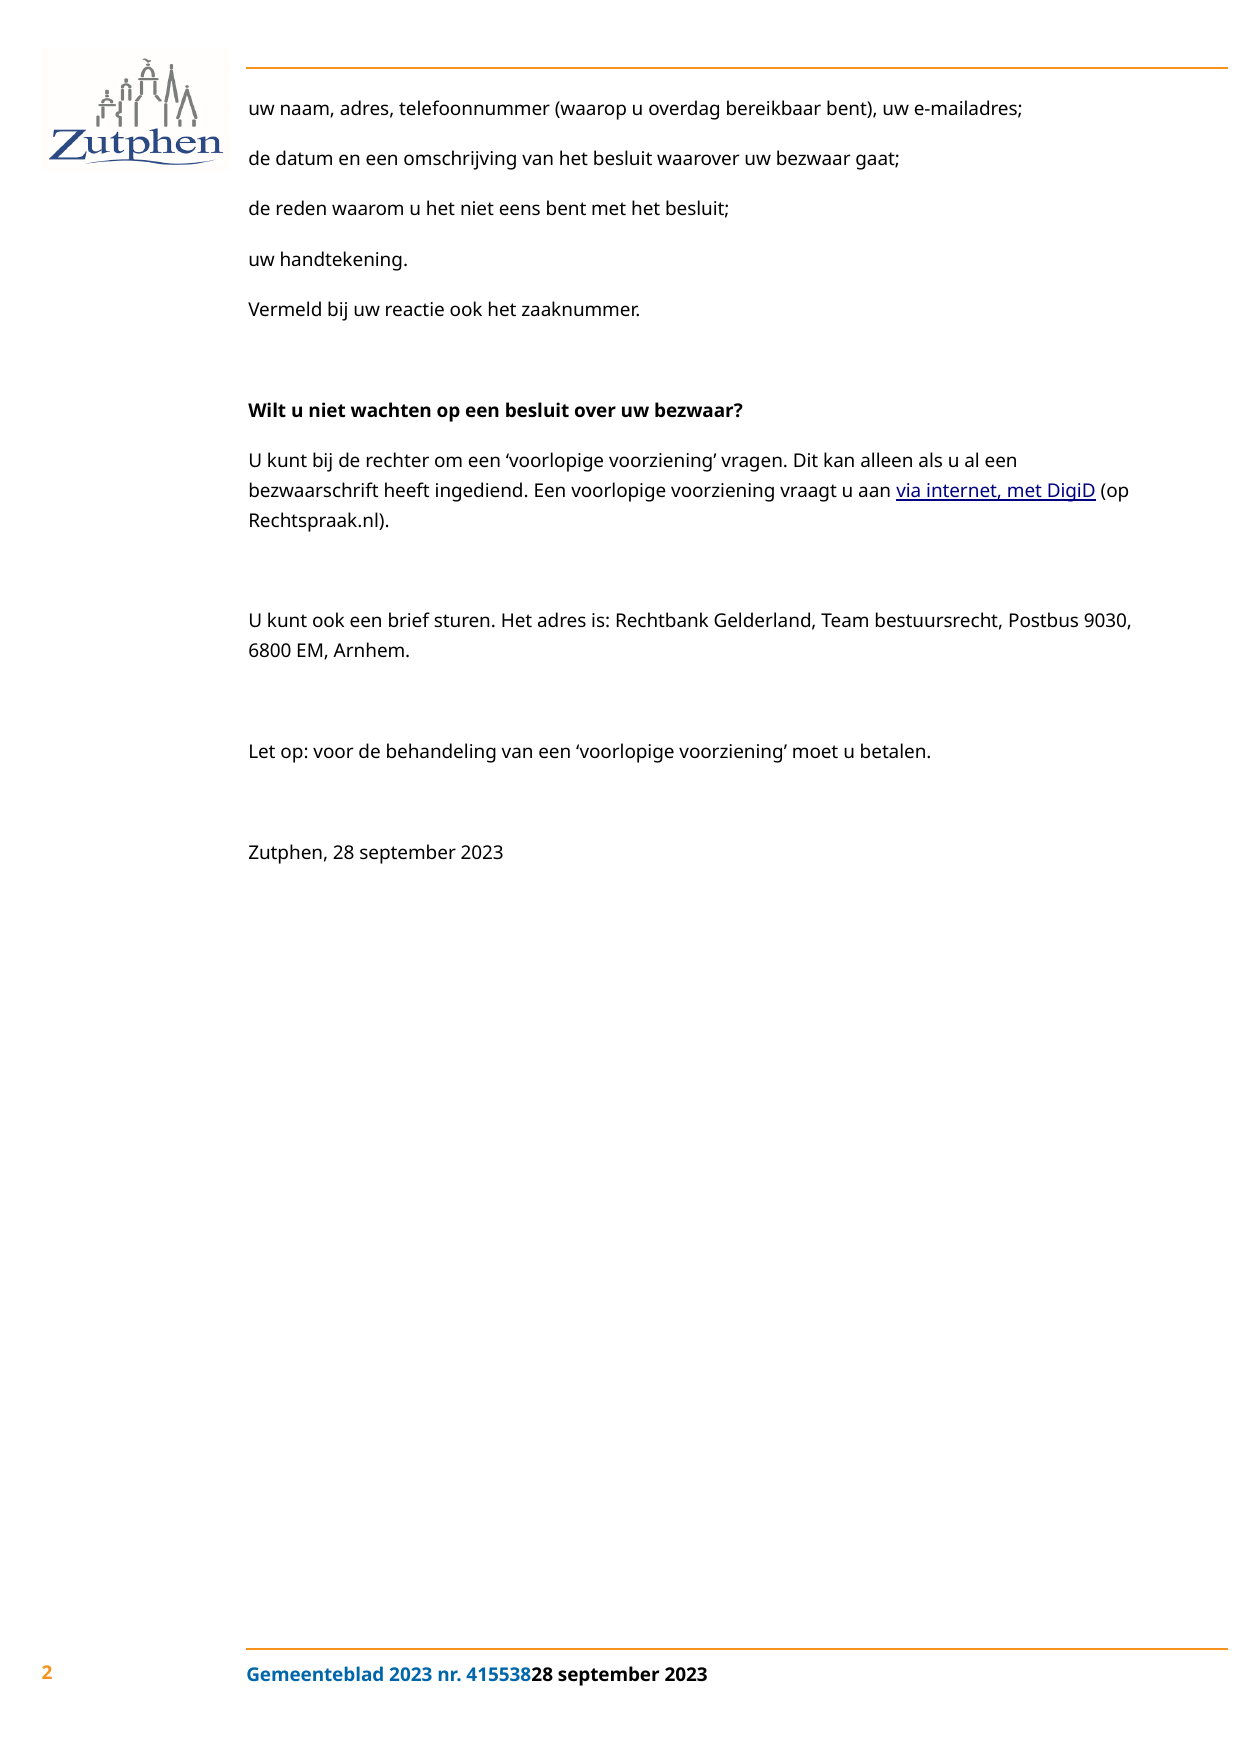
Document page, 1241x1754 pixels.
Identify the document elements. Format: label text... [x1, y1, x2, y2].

text Zutphen, 28 september 2023 [248, 839, 1152, 865]
text de datum en een omschrijving van het besluit waarover uw bezwaar gaat; [248, 145, 1152, 171]
text Wilt u niet wachten op een besluit over uw bezwaar? [248, 397, 1152, 423]
text uw handtekening. [248, 246, 1152, 272]
text Let op: voor de behandeling van een ‘voorlopige voorziening’ moet u betalen. [248, 738, 1152, 764]
text Vermeld bij uw reactie ook het zaaknummer. [248, 296, 1152, 322]
picture [41, 47, 231, 172]
text uw naam, adres, telefoonnummer (waarop u overdag bereikbaar bent), uw e-mailadres; [248, 95, 1152, 121]
text U kunt bij de rechter om een ‘voorlopige voorziening’ vragen. Dit kan alleen als u al een bezwaarschrift heeft ingediend. Een voorlopige voorziening vraagt u aan via internet, met DigiD (op Rechtspraak.nl). [248, 448, 1152, 533]
text U kunt ook een brief sturen. Het adres is: Rechtbank Gelderland, Team bestuursrecht, Postbus 9030, 6800 EM, Arnhem. [248, 608, 1152, 663]
text de reden waarom u het niet eens bent met het besluit; [248, 196, 1152, 221]
